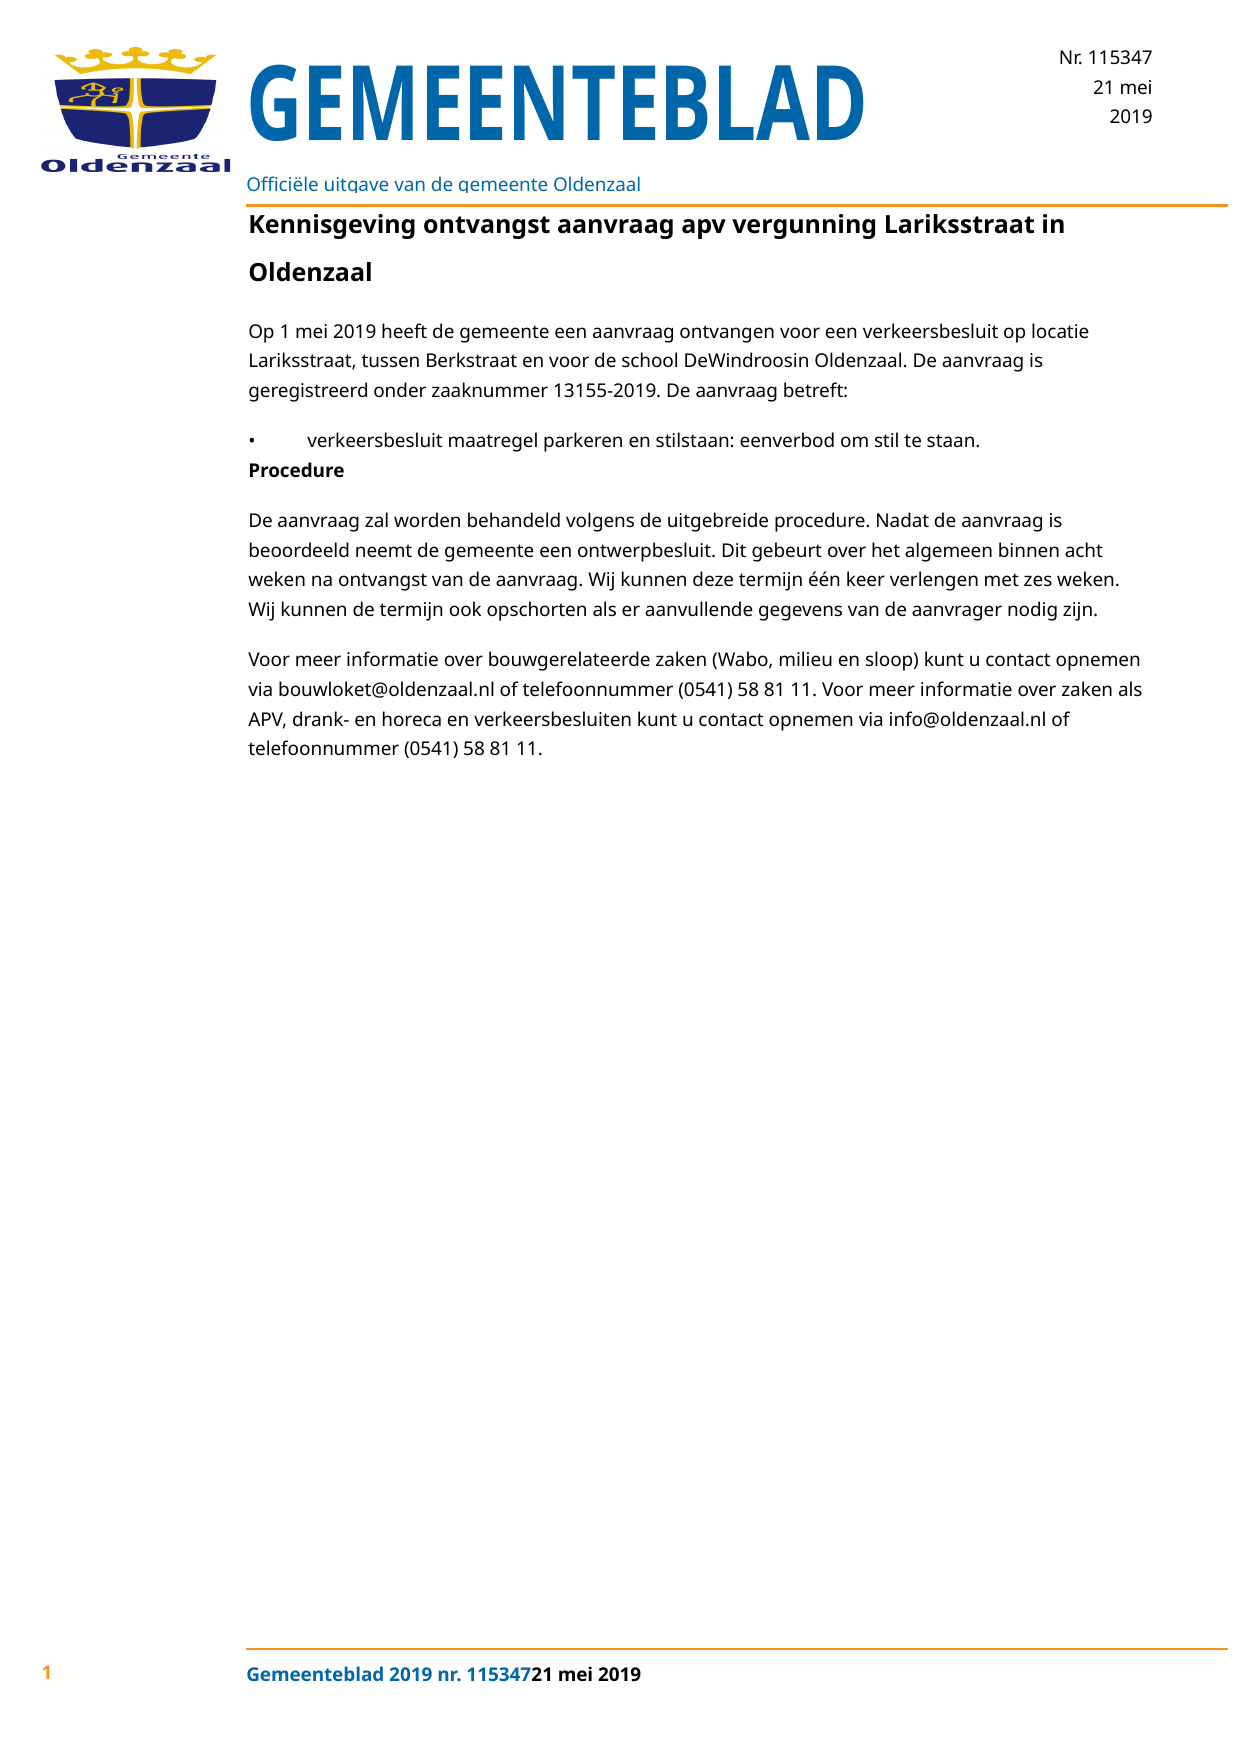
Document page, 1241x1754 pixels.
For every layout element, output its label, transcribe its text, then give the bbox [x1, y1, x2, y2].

picture [41, 47, 231, 172]
text Op 1 mei 2019 heeft de gemeente een aanvraag ontvangen voor een verkeersbesluit op locatie Lariksstraat, tussen Berkstraat en voor de school DeWindroosin Oldenzaal. De aanvraag is geregistreerd onder zaaknummer 13155-2019. De aanvraag betreft: [248, 318, 1152, 403]
text Procedure [248, 457, 1152, 483]
text Kennisgeving ontvangst aanvraag apv vergunning Lariksstraat in Oldenzaal [248, 207, 1152, 288]
text De aanvraag zal worden behandeld volgens de uitgebreide procedure. Nadat de aanvraag is beoordeeld neemt de gemeente een ontwerpbesluit. Dit gebeurt over het algemeen binnen acht weken na ontvangst van de aanvraag. Wij kunnen deze termijn één keer verlengen met zes weken. Wij kunnen de termijn ook opschorten als er aanvullende gegevens van de aanvrager nodig zijn. [248, 507, 1152, 622]
text Voor meer informatie over bouwgerelateerde zaken (Wabo, milieu en sloop) kunt u contact opnemen via bouwloket@oldenzaal.nl of telefoonnummer (0541) 58 81 11. Voor meer informatie over zaken als APV, drank- en horeca en verkeersbesluiten kunt u contact opnemen via info@oldenzaal.nl of telefoonnummer (0541) 58 81 11. [248, 647, 1152, 761]
list verkeersbesluit maatregel parkeren en stilstaan: eenverbod om stil te staan. [248, 427, 1152, 453]
